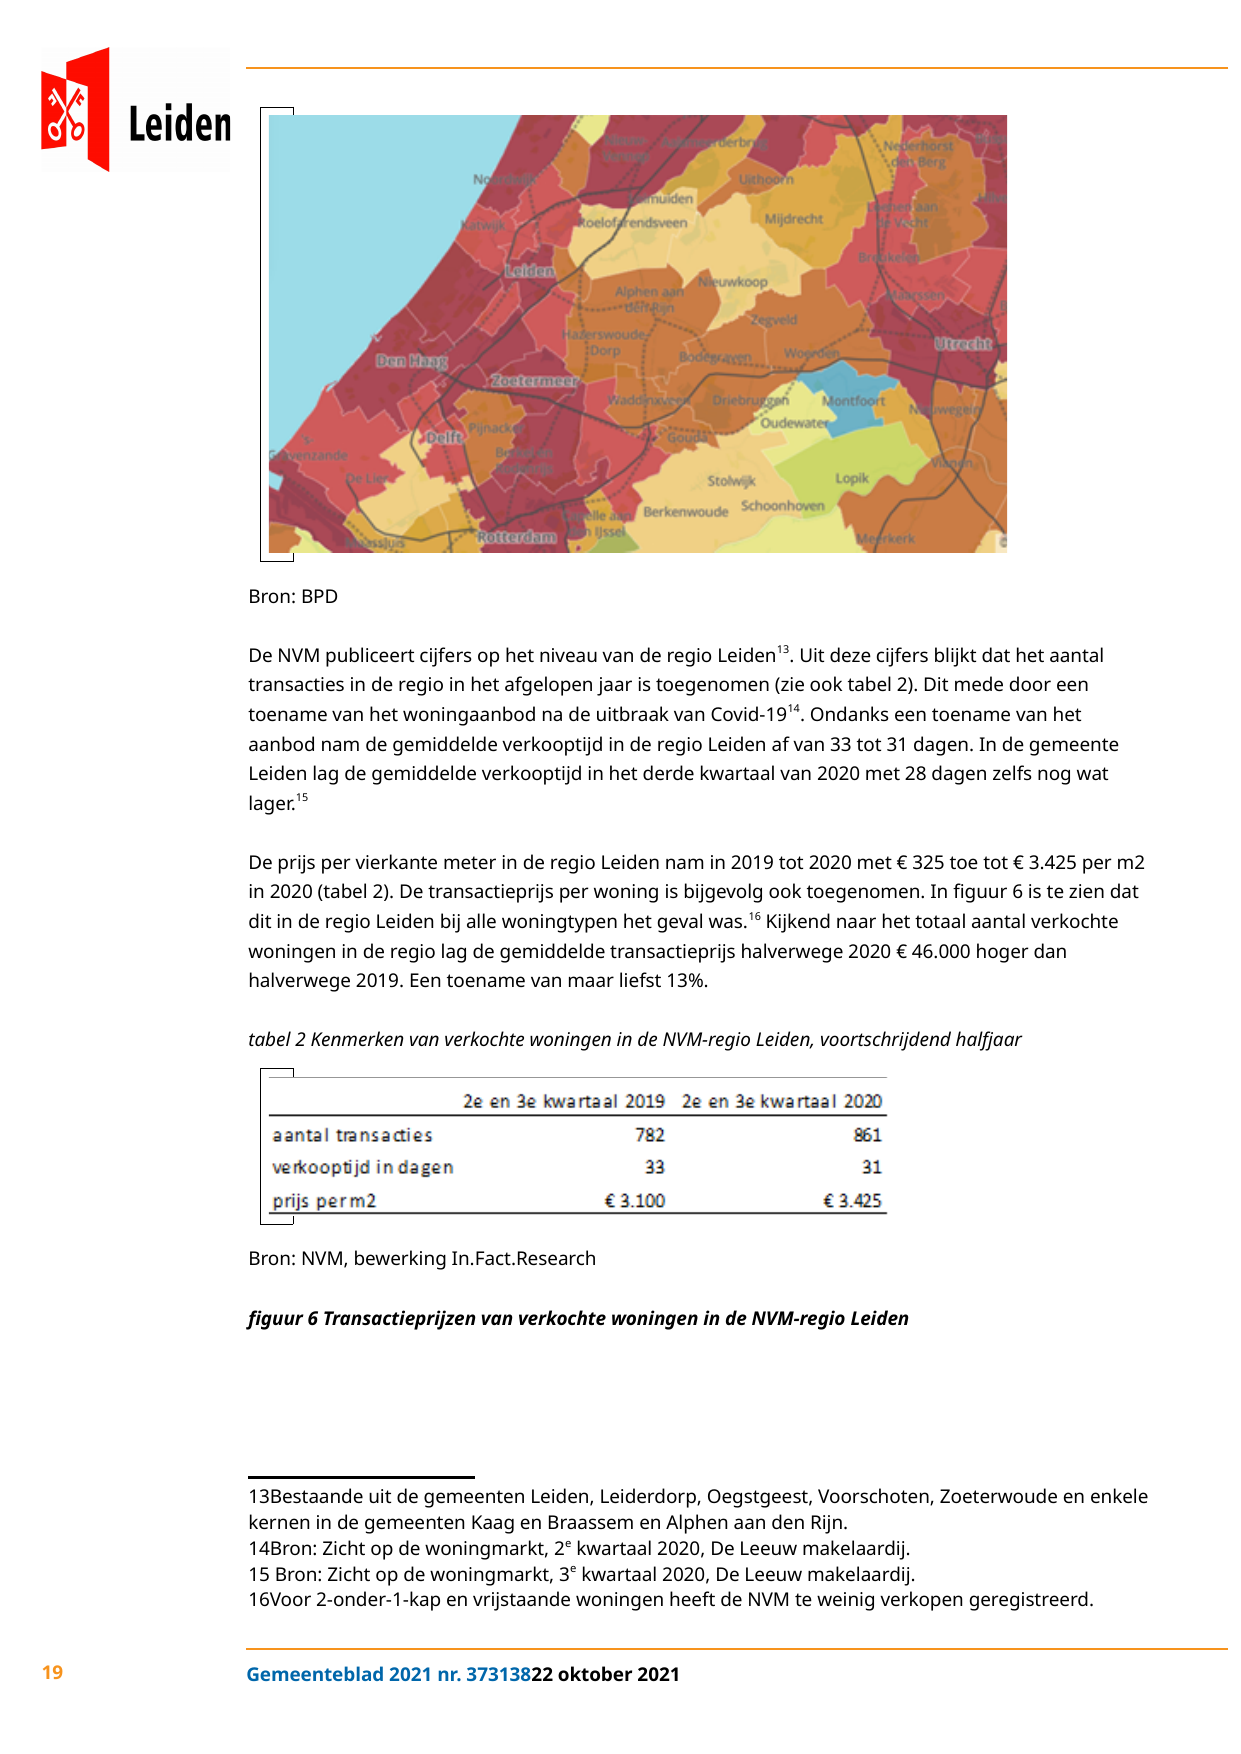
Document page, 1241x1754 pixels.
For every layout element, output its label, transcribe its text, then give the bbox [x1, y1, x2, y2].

picture [268, 1077, 889, 1216]
text Voor 2-onder-1-kap en vrijstaande woningen heeft de NVM te weinig verkopen geregistreerd. [248, 1586, 1152, 1612]
text Bestaande uit de gemeenten Leiden, Leiderdorp, Oegstgeest, Voorschoten, Zoeterwoude en enkele kernen in de gemeenten Kaag en Braassem en Alphen aan den Rijn. [248, 1483, 1152, 1535]
text Bron: NVM, bewerking In.Fact.Research [248, 1246, 1152, 1271]
text tabel 2 Kenmerken van verkochte woningen in de NVM-regio Leiden, voortschrijdend halfjaar [248, 1027, 1152, 1052]
text Bron: Zicht op de woningmarkt, 2e kwartaal 2020, De Leeuw makelaardij. [248, 1535, 1152, 1561]
text figuur 6 Transactieprijzen van verkochte woningen in de NVM-regio Leiden [248, 1305, 1152, 1331]
picture [41, 47, 231, 172]
text Bron: BPD [248, 583, 1152, 609]
text De prijs per vierkante meter in de regio Leiden nam in 2019 tot 2020 met € 325 toe tot € 3.425 per m2 in 2020 (tabel 2). De transactieprijs per woning is bijgevolg ook toegenomen. In figuur 6 is te zien dat dit in de regio Leiden bij alle woningtypen het geval was. Kijkend naar het totaal aantal verkochte woningen in de regio lag de gemiddelde transactieprijs halverwege 2020 € 46.000 hoger dan halverwege 2019. Een toename van maar liefst 13%. [248, 849, 1152, 993]
text Bron: Zicht op de woningmarkt, 3e kwartaal 2020, De Leeuw makelaardij. [248, 1561, 1152, 1586]
picture [268, 115, 1008, 553]
text De NVM publiceert cijfers op het niveau van de regio Leiden. Uit deze cijfers blijkt dat het aantal transacties in de regio in het afgelopen jaar is toegenomen (zie ook tabel 2). Dit mede door een toename van het woningaanbod na de uitbraak van Covid-19. Ondanks een toename van het aanbod nam de gemiddelde verkooptijd in de regio Leiden af van 33 tot 31 dagen. In de gemeente Leiden lag de gemiddelde verkooptijd in het derde kwartaal van 2020 met 28 dagen zelfs nog wat lager. [248, 642, 1152, 816]
